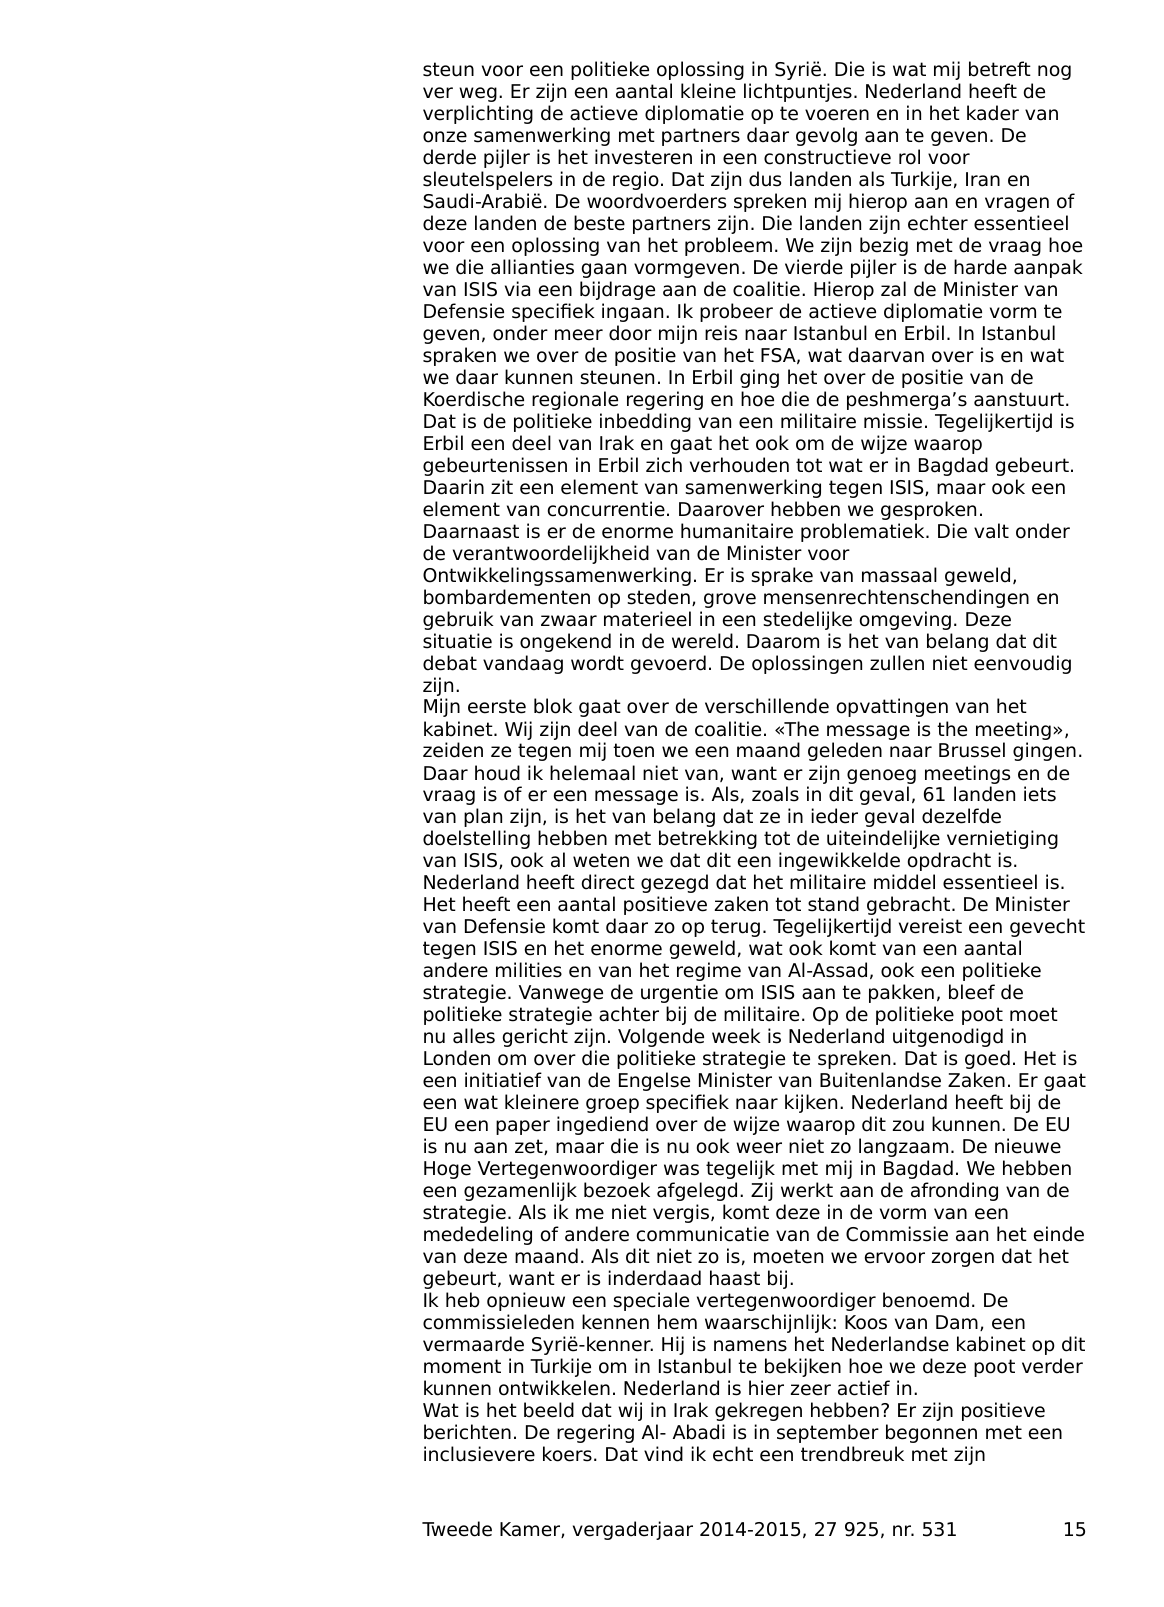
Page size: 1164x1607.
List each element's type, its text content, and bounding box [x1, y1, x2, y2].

text Wat is het beeld dat wij in Irak gekregen hebben? Er zijn positieve berichten. De regering Al- Abadi is in september begonnen met een inclusievere koers. Dat vind ik echt een trendbreuk met zijn [422, 1400, 1087, 1466]
text Nederland heeft direct gezegd dat het militaire middel essentieel is. Het heeft een aantal positieve zaken tot stand gebracht. De Minister van Defensie komt daar zo op terug. Tegelijkertijd vereist een gevecht tegen ISIS en het enorme geweld, wat ook komt van een aantal andere milities en van het regime van Al-Assad, ook een politieke strategie. Vanwege de urgentie om ISIS aan te pakken, bleef de politieke strategie achter bij de militaire. Op de politieke poot moet nu alles gericht zijn. Volgende week is Nederland uitgenodigd in Londen om over die politieke strategie te spreken. Dat is goed. Het is een initiatief van de Engelse Minister van Buitenlandse Zaken. Er gaat een wat kleinere groep specifiek naar kijken. Nederland heeft bij de EU een paper ingediend over de wijze waarop dit zou kunnen. De EU is nu aan zet, maar die is nu ook weer niet zo langzaam. De nieuwe Hoge Vertegenwoordiger was tegelijk met mij in Bagdad. We hebben een gezamenlijk bezoek afgelegd. Zij werkt aan de afronding van de strategie. Als ik me niet vergis, komt deze in de vorm van een mededeling of andere communicatie van de Commissie aan het einde van deze maand. Als dit niet zo is, moeten we ervoor zorgen dat het gebeurt, want er is inderdaad haast bij. [422, 872, 1087, 1290]
text Ik heb opnieuw een speciale vertegenwoordiger benoemd. De commissieleden kennen hem waarschijnlijk: Koos van Dam, een vermaarde Syrië-kenner. Hij is namens het Nederlandse kabinet op dit moment in Turkije om in Istanbul te bekijken hoe we deze poot verder kunnen ontwikkelen. Nederland is hier zeer actief in. [422, 1290, 1087, 1400]
text Daarnaast is er de enorme humanitaire problematiek. Die valt onder de verantwoordelijkheid van de Minister voor Ontwikkelingssamenwerking. Er is sprake van massaal geweld, bombardementen op steden, grove mensenrechtenschendingen en gebruik van zwaar materieel in een stedelijke omgeving. Deze situatie is ongekend in de wereld. Daarom is het van belang dat dit debat vandaag wordt gevoerd. De oplossingen zullen niet eenvoudig zijn. [422, 521, 1087, 696]
text Mijn eerste blok gaat over de verschillende opvattingen van het kabinet. Wij zijn deel van de coalitie. «The message is the meeting», zeiden ze tegen mij toen we een maand geleden naar Brussel gingen. Daar houd ik helemaal niet van, want er zijn genoeg meetings en de vraag is of er een message is. Als, zoals in dit geval, 61 landen iets van plan zijn, is het van belang dat ze in ieder geval dezelfde doelstelling hebben met betrekking tot de uiteindelijke vernietiging van ISIS, ook al weten we dat dit een ingewikkelde opdracht is. [422, 696, 1087, 872]
text steun voor een politieke oplossing in Syrië. Die is wat mij betreft nog ver weg. Er zijn een aantal kleine lichtpuntjes. Nederland heeft de verplichting de actieve diplomatie op te voeren en in het kader van onze samenwerking met partners daar gevolg aan te geven. De derde pijler is het investeren in een constructieve rol voor sleutelspelers in de regio. Dat zijn dus landen als Turkije, Iran en Saudi-Arabië. De woordvoerders spreken mij hierop aan en vragen of deze landen de beste partners zijn. Die landen zijn echter essentieel voor een oplossing van het probleem. We zijn bezig met de vraag hoe we die allianties gaan vormgeven. De vierde pijler is de harde aanpak van ISIS via een bijdrage aan de coalitie. Hierop zal de Minister van Defensie specifiek ingaan. Ik probeer de actieve diplomatie vorm te geven, onder meer door mijn reis naar Istanbul en Erbil. In Istanbul spraken we over de positie van het FSA, wat daarvan over is en wat we daar kunnen steunen. In Erbil ging het over de positie van de Koerdische regionale regering en hoe die de peshmerga’s aanstuurt. Dat is de politieke inbedding van een militaire missie. Tegelijkertijd is Erbil een deel van Irak en gaat het ook om de wijze waarop gebeurtenissen in Erbil zich verhouden tot wat er in Bagdad gebeurt. Daarin zit een element van samenwerking tegen ISIS, maar ook een element van concurrentie. Daarover hebben we gesproken. [422, 59, 1087, 521]
